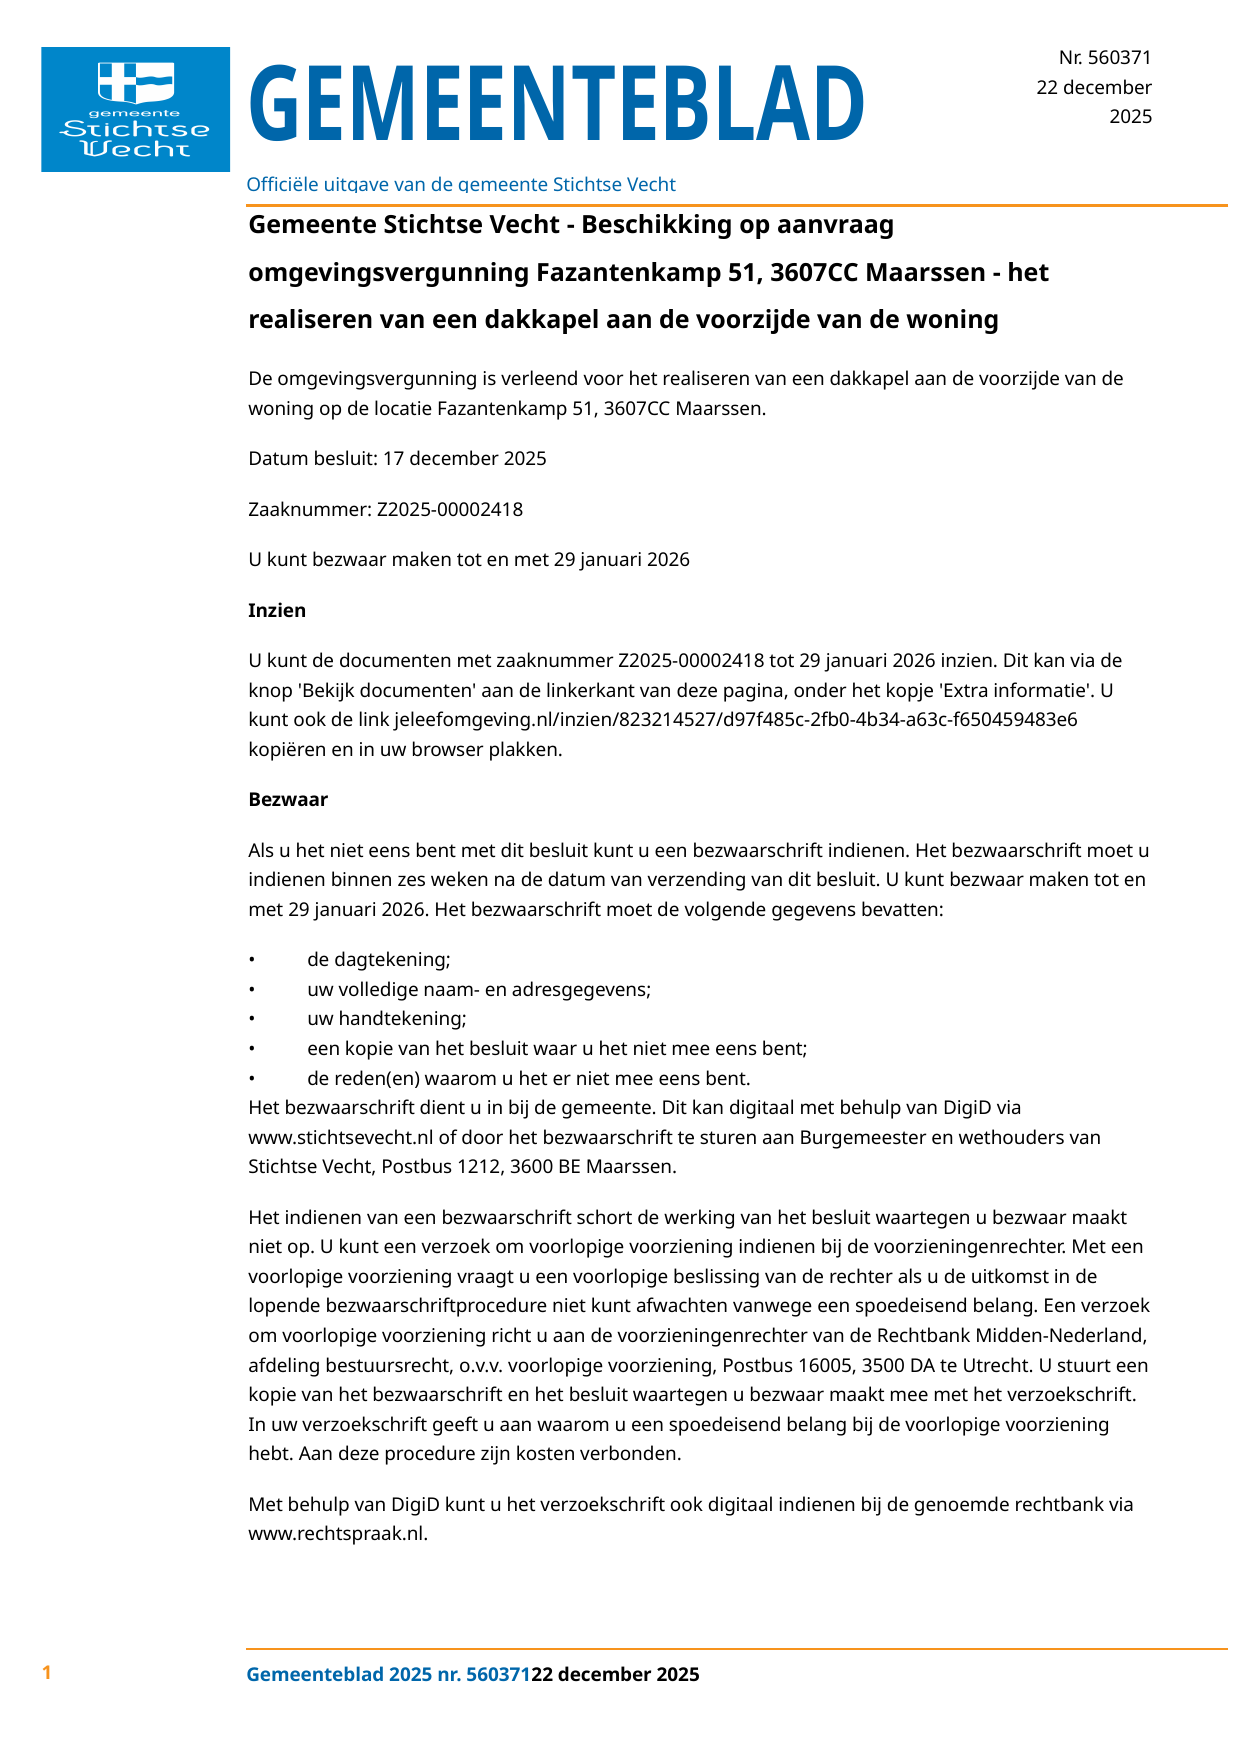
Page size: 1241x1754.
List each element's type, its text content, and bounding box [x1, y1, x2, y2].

text Met behulp van DigiD kunt u het verzoekschrift ook digitaal indienen bij de genoemde rechtbank via www.rechtspraak.nl. [248, 1491, 1152, 1546]
picture [137, 63, 174, 103]
text Inzien [248, 597, 1152, 622]
text Zaaknummer: Z2025-00002418 [248, 496, 1152, 522]
text Als u het niet eens bent met dit besluit kunt u een bezwaarschrift indienen. Het bezwaarschrift moet u indienen binnen zes weken na de datum van verzending van dit besluit. U kunt bezwaar maken tot en met 29 januari 2026. Het bezwaarschrift moet de volgende gegevens bevatten: [248, 837, 1152, 922]
text Het bezwaarschrift dient u in bij de gemeente. Dit kan digitaal met behulp van DigiD via www.stichtsevecht.nl of door het bezwaarschrift te sturen aan Burgemeester en wethouders van Stichtse Vecht, Postbus 1212, 3600 BE Maarssen. [248, 1094, 1152, 1179]
list uw handtekening; [248, 1006, 1152, 1031]
list uw volledige naam- en adresgegevens; [248, 976, 1152, 1002]
text De omgevingsvergunning is verleend voor het realiseren van een dakkapel aan de voorzijde van de woning op de locatie Fazantenkamp 51, 3607CC Maarssen. [248, 366, 1152, 421]
text Gemeente Stichtse Vecht - Beschikking op aanvraag omgevingsvergunning Fazantenkamp 51, 3607CC Maarssen - het realiseren van een dakkapel aan de voorzijde van de woning [248, 207, 1152, 336]
picture [99, 63, 135, 101]
text Datum besluit: 17 december 2025 [248, 446, 1152, 471]
text U kunt de documenten met zaaknummer Z2025-00002418 tot 29 januari 2026 inzien. Dit kan via de knop 'Bekijk documenten' aan de linkerkant van deze pagina, onder het kopje 'Extra informatie'. U kunt ook de link jeleefomgeving.nl/inzien/823214527/d97f485c-2fb0-4b34-a63c-f650459483e6 kopiëren en in uw browser plakken. [248, 647, 1152, 762]
text Het indienen van een bezwaarschrift schort de werking van het besluit waartegen u bezwaar maakt niet op. U kunt een verzoek om voorlopige voorziening indienen bij de voorzieningenrechter. Met een voorlopige voorziening vraagt u een voorlopige beslissing van de rechter als u de uitkomst in de lopende bezwaarschriftprocedure niet kunt afwachten vanwege een spoedeisend belang. Een verzoek om voorlopige voorziening richt u aan de voorzieningenrechter van de Rechtbank Midden-Nederland, afdeling bestuursrecht, o.v.v. voorlopige voorziening, Postbus 16005, 3500 DA te Utrecht. U stuurt een kopie van het bezwaarschrift en het besluit waartegen u bezwaar maakt mee met het verzoekschrift. In uw verzoekschrift geeft u aan waarom u een spoedeisend belang bij de voorlopige voorziening hebt. Aan deze procedure zijn kosten verbonden. [248, 1204, 1152, 1466]
list een kopie van het besluit waar u het niet mee eens bent; [248, 1035, 1152, 1061]
list de reden(en) waarom u het er niet mee eens bent. [248, 1065, 1152, 1090]
text Bezwaar [248, 786, 1152, 812]
text U kunt bezwaar maken tot en met 29 januari 2026 [248, 546, 1152, 572]
list de dagtekening; [248, 946, 1152, 972]
